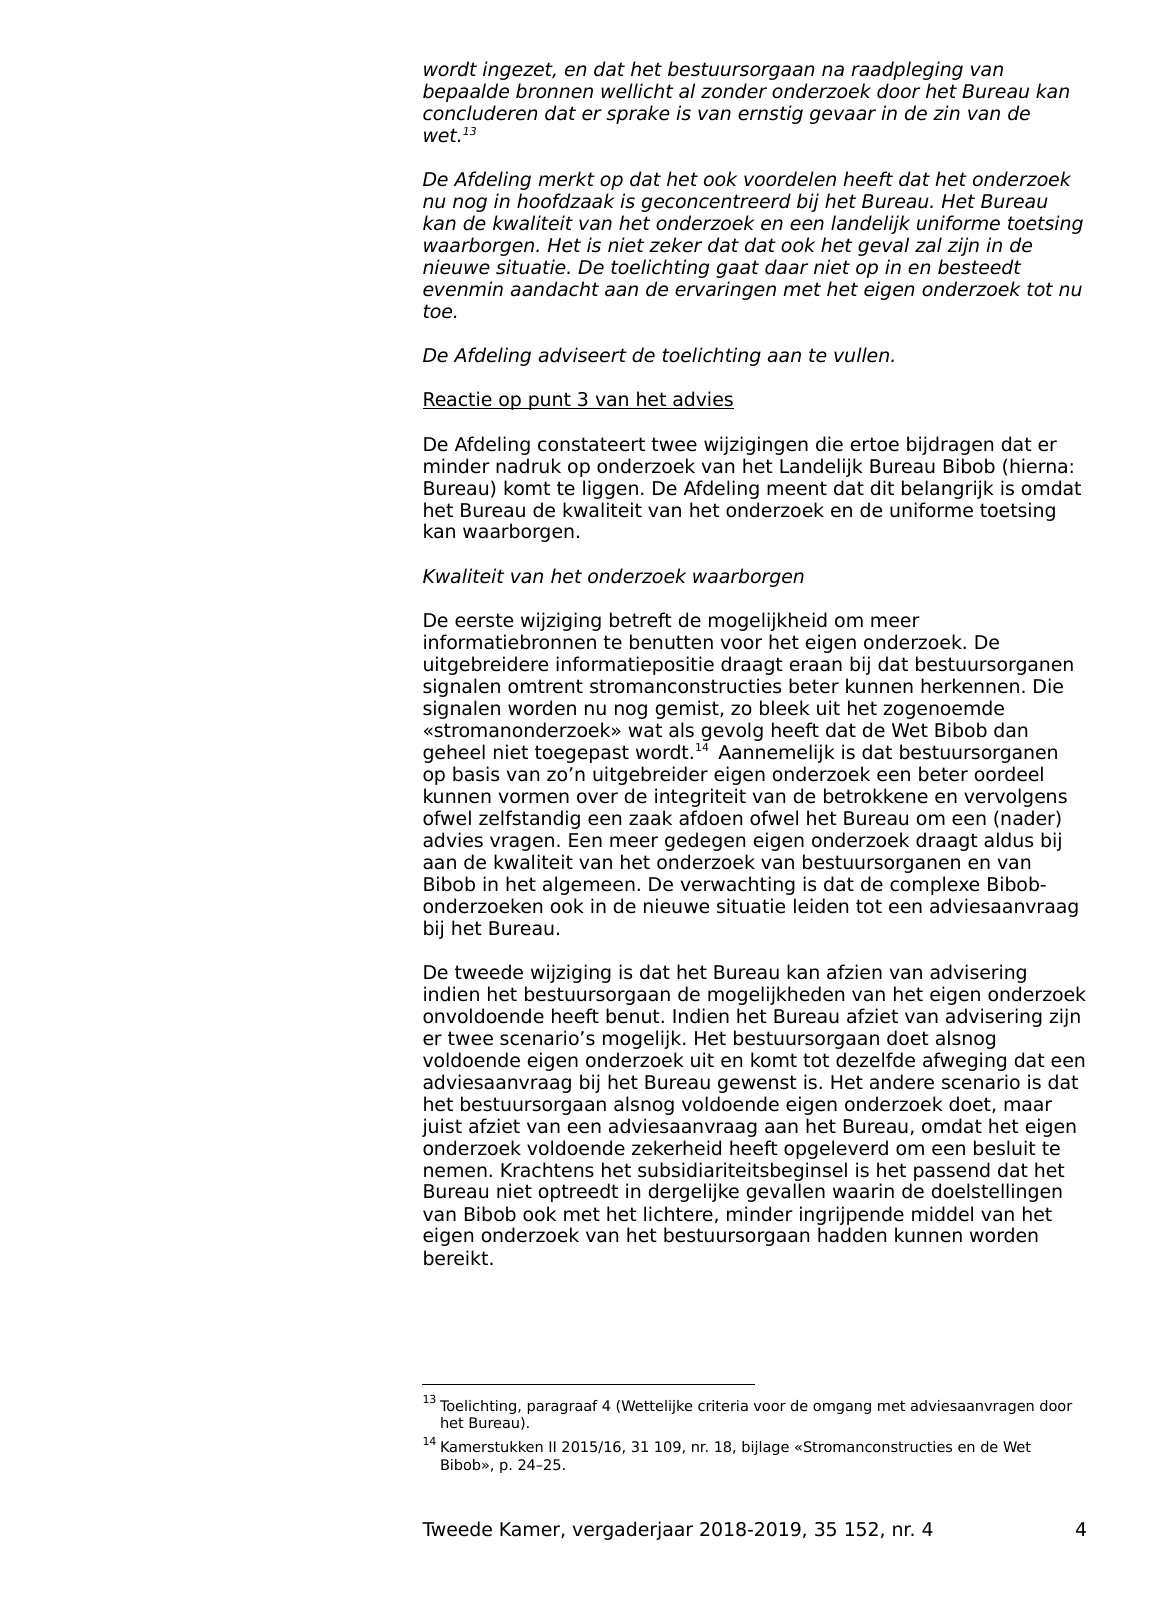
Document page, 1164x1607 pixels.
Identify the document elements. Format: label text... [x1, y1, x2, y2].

text De Afdeling merkt op dat het ook voordelen heeft dat het onderzoek nu nog in hoofdzaak is geconcentreerd bij het Bureau. Het Bureau kan de kwaliteit van het onderzoek en een landelijk uniforme toetsing waarborgen. Het is niet zeker dat dat ook het geval zal zijn in de nieuwe situatie. De toelichting gaat daar niet op in en besteedt evenmin aandacht aan de ervaringen met het eigen onderzoek tot nu toe. [422, 169, 1087, 323]
text De eerste wijziging betreft de mogelijkheid om meer informatiebronnen te benutten voor het eigen onderzoek. De uitgebreidere informatiepositie draagt eraan bij dat bestuursorganen signalen omtrent stromanconstructies beter kunnen herkennen. Die signalen worden nu nog gemist, zo bleek uit het zogenoemde «stromanonderzoek» wat als gevolg heeft dat de Wet Bibob dan geheel niet toegepast wordt. Aannemelijk is dat bestuursorganen op basis van zo’n uitgebreider eigen onderzoek een beter oordeel kunnen vormen over de integriteit van de betrokkene en vervolgens ofwel zelfstandig een zaak afdoen ofwel het Bureau om een (nader) advies vragen. Een meer gedegen eigen onderzoek draagt aldus bij aan de kwaliteit van het onderzoek van bestuursorganen en van Bibob in het algemeen. De verwachting is dat de complexe Bibob-onderzoeken ook in de nieuwe situatie leiden tot een adviesaanvraag bij het Bureau. [422, 610, 1087, 939]
text De tweede wijziging is dat het Bureau kan afzien van advisering indien het bestuursorgaan de mogelijkheden van het eigen onderzoek onvoldoende heeft benut. Indien het Bureau afziet van advisering zijn er twee scenario’s mogelijk. Het bestuursorgaan doet alsnog voldoende eigen onderzoek uit en komt tot dezelfde afweging dat een adviesaanvraag bij het Bureau gewenst is. Het andere scenario is dat het bestuursorgaan alsnog voldoende eigen onderzoek doet, maar juist afziet van een adviesaanvraag aan het Bureau, omdat het eigen onderzoek voldoende zekerheid heeft opgeleverd om een besluit te nemen. Krachtens het subsidiariteitsbeginsel is het passend dat het Bureau niet optreedt in dergelijke gevallen waarin de doelstellingen van Bibob ook met het lichtere, minder ingrijpende middel van het eigen onderzoek van het bestuursorgaan hadden kunnen worden bereikt. [422, 962, 1087, 1269]
text Toelichting, paragraaf 4 (Wettelijke criteria voor de omgang met adviesaanvragen door het Bureau). [422, 1393, 1087, 1432]
text De Afdeling adviseert de toelichting aan te vullen. [422, 345, 1087, 367]
subtitle Reactie op punt 3 van het advies [422, 389, 1087, 411]
text De Afdeling constateert twee wijzigingen die ertoe bijdragen dat er minder nadruk op onderzoek van het Landelijk Bureau Bibob (hierna: Bureau) komt te liggen. De Afdeling meent dat dit belangrijk is omdat het Bureau de kwaliteit van het onderzoek en de uniforme toetsing kan waarborgen. [422, 433, 1087, 543]
subtitle Kwaliteit van het onderzoek waarborgen [422, 566, 1087, 588]
text wordt ingezet, en dat het bestuursorgaan na raadpleging van bepaalde bronnen wellicht al zonder onderzoek door het Bureau kan concluderen dat er sprake is van ernstig gevaar in de zin van de wet. [422, 59, 1087, 147]
text Kamerstukken II 2015/16, 31 109, nr. 18, bijlage «Stromanconstructies en de Wet Bibob», p. 24–25. [422, 1435, 1087, 1474]
